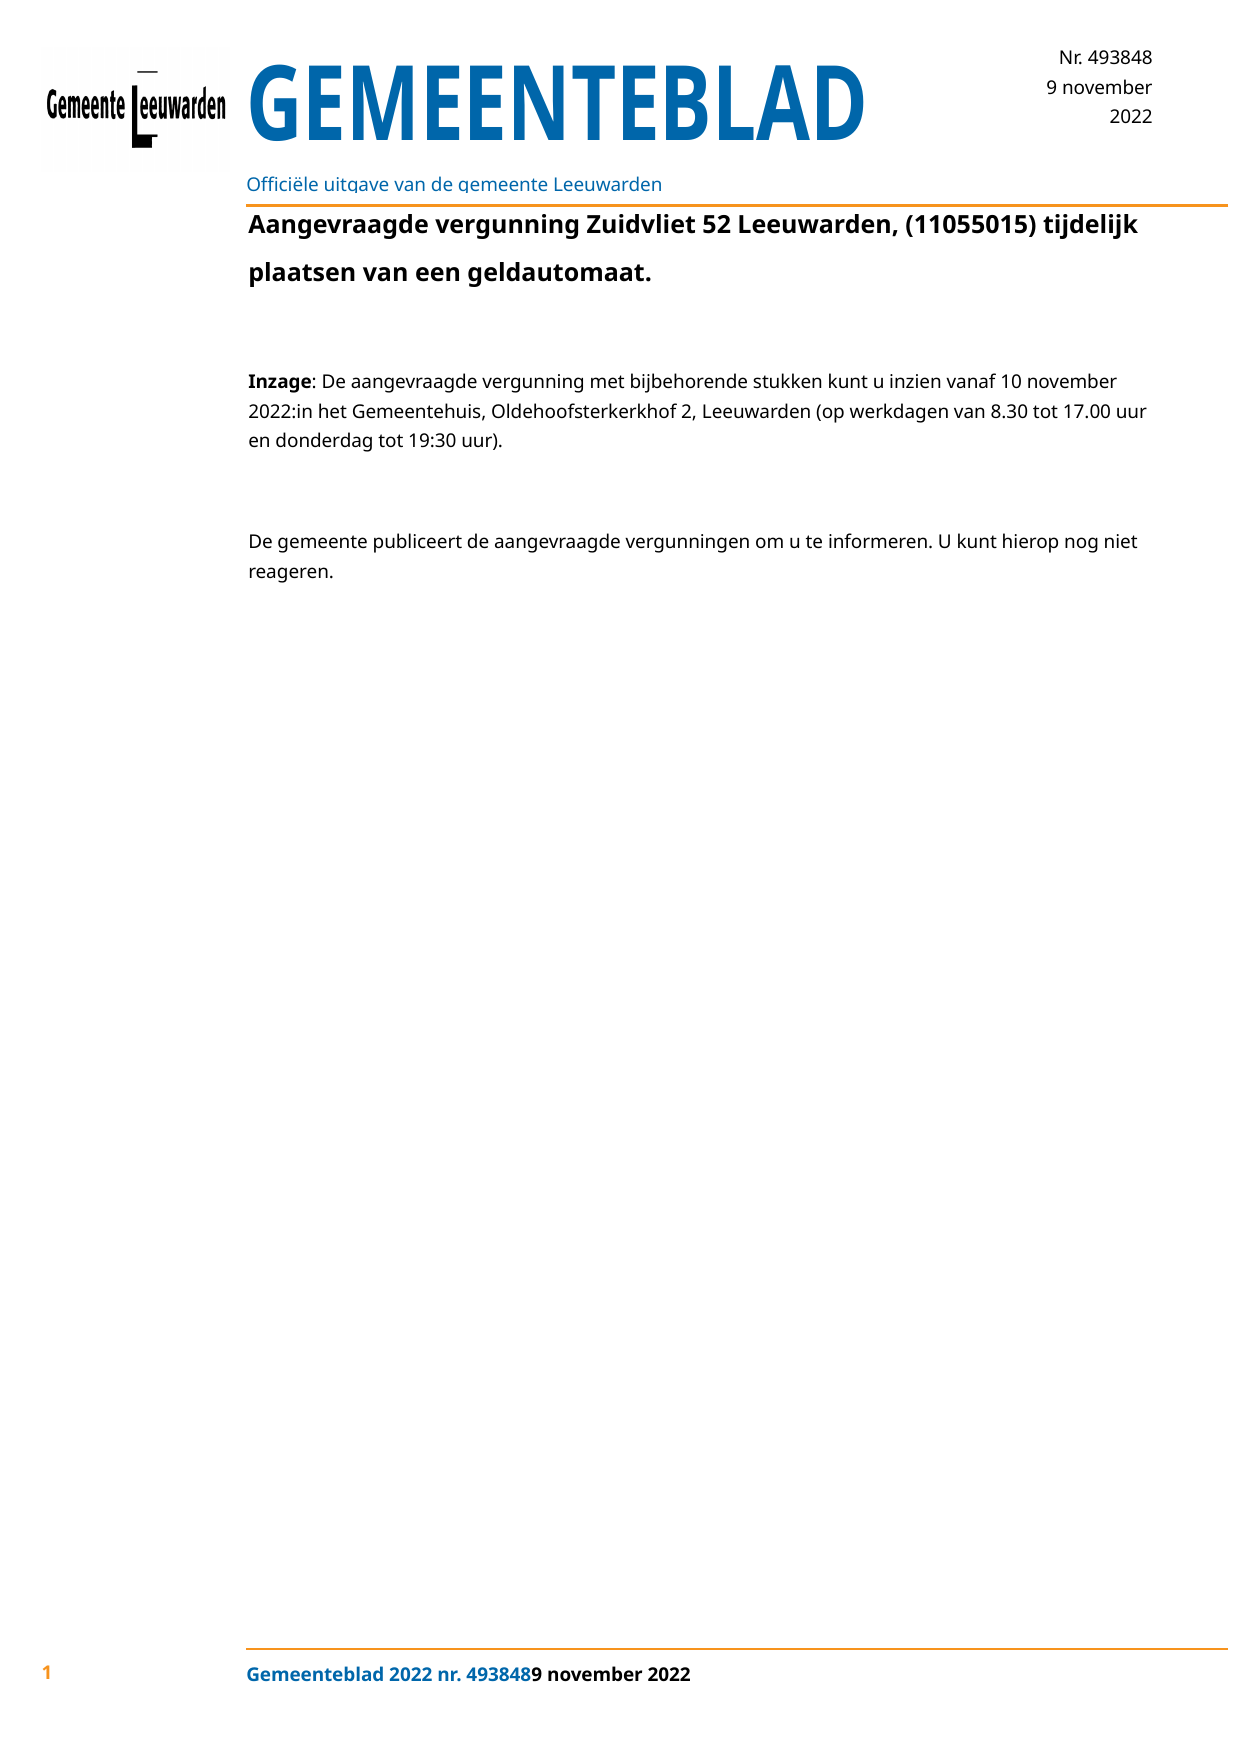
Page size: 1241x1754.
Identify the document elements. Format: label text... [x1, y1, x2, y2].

text Inzage: De aangevraagde vergunning met bijbehorende stukken kunt u inzien vanaf 10 november 2022:in het Gemeentehuis, Oldehoofsterkerkhof 2, Leeuwarden (op werkdagen van 8.30 tot 17.00 uur en donderdag tot 19:30 uur). [248, 368, 1152, 453]
picture [41, 47, 231, 172]
text De gemeente publiceert de aangevraagde vergunningen om u te informeren. U kunt hierop nog niet reageren. [248, 528, 1152, 584]
text Aangevraagde vergunning Zuidvliet 52 Leeuwarden, (11055015) tijdelijk plaatsen van een geldautomaat. [248, 207, 1152, 288]
